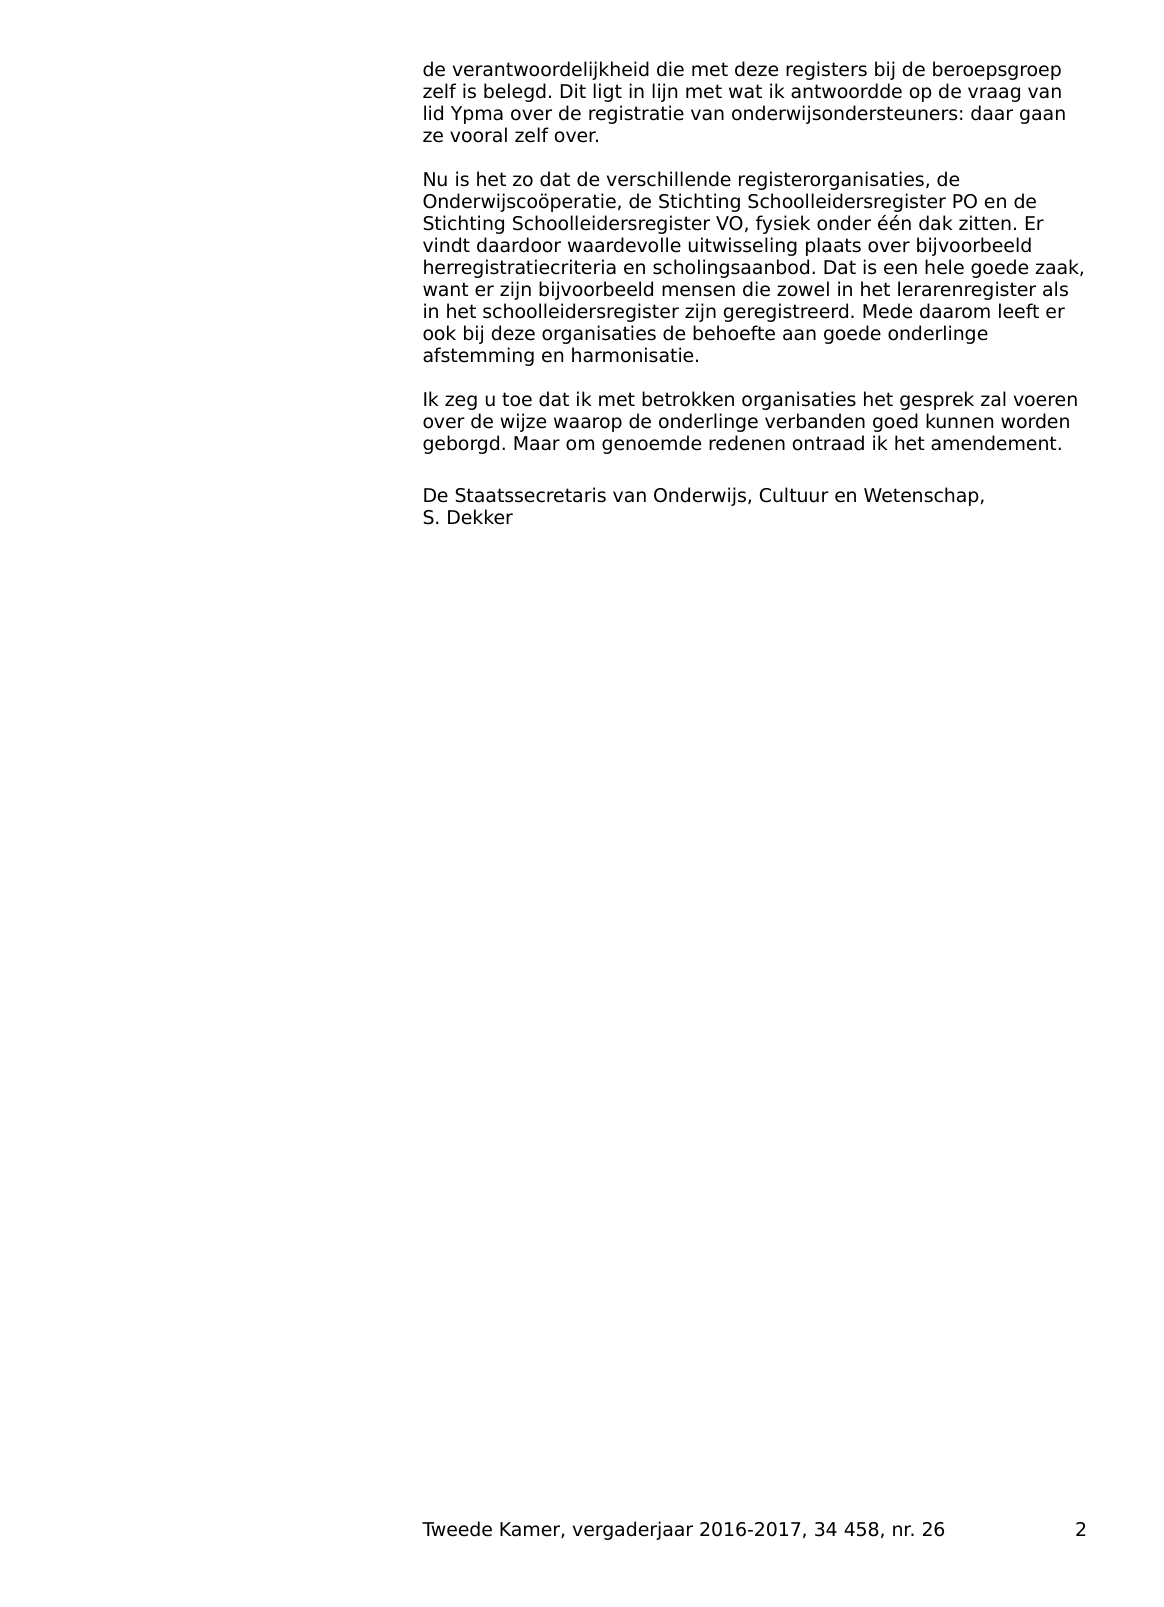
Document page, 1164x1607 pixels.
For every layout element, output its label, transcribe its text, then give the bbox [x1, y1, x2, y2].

text Ik zeg u toe dat ik met betrokken organisaties het gesprek zal voeren over de wijze waarop de onderlinge verbanden goed kunnen worden geborgd. Maar om genoemde redenen ontraad ik het amendement. [422, 389, 1087, 455]
text Nu is het zo dat de verschillende registerorganisaties, de Onderwijscoöperatie, de Stichting Schoolleidersregister PO en de Stichting Schoolleidersregister VO, fysiek onder één dak zitten. Er vindt daardoor waardevolle uitwisseling plaats over bijvoorbeeld herregistratiecriteria en scholingsaanbod. Dat is een hele goede zaak, want er zijn bijvoorbeeld mensen die zowel in het lerarenregister als in het schoolleidersregister zijn geregistreerd. Mede daarom leeft er ook bij deze organisaties de behoefte aan goede onderlinge afstemming en harmonisatie. [422, 169, 1087, 367]
text de verantwoordelijkheid die met deze registers bij de beroepsgroep zelf is belegd. Dit ligt in lijn met wat ik antwoordde op de vraag van lid Ypma over de registratie van onderwijsondersteuners: daar gaan ze vooral zelf over. [422, 59, 1087, 147]
text De Staatssecretaris van Onderwijs, Cultuur en Wetenschap, S. Dekker [422, 485, 1087, 529]
